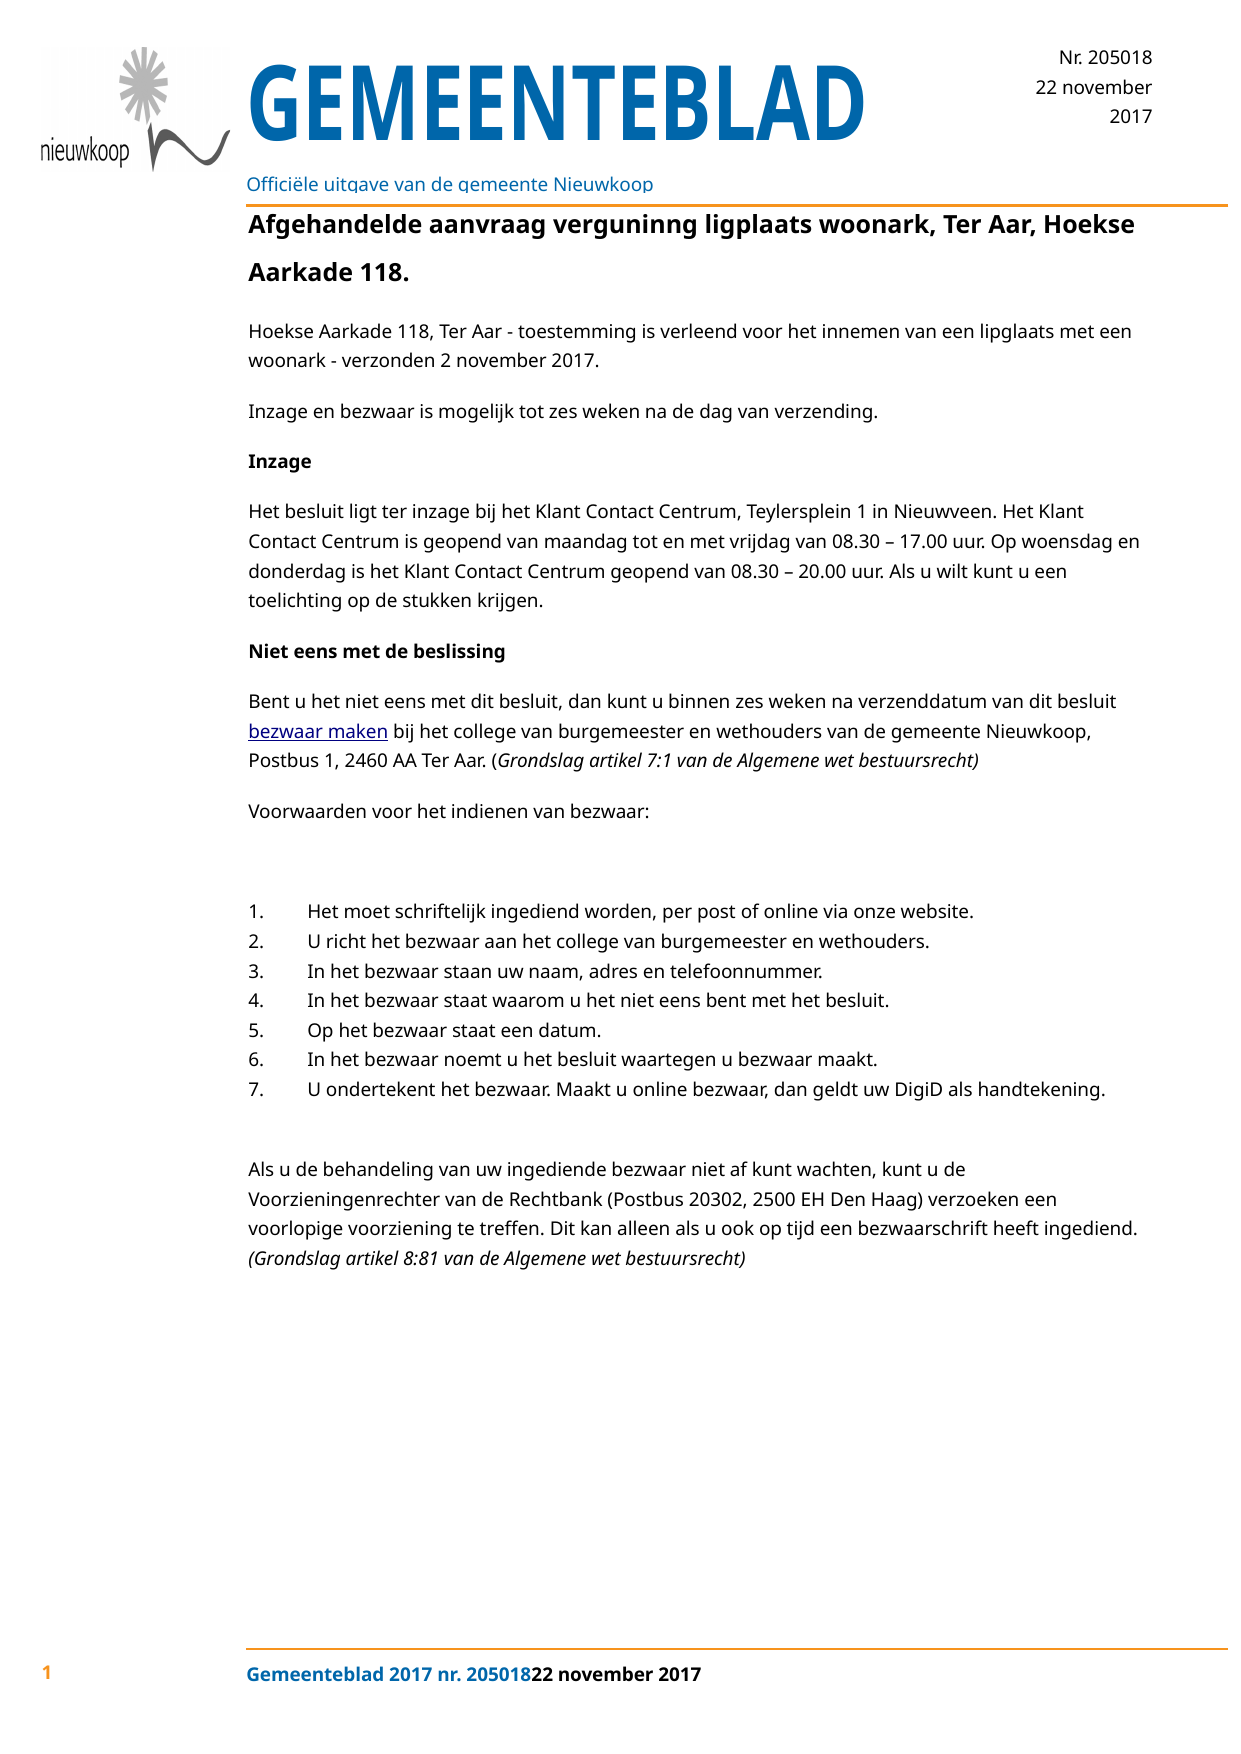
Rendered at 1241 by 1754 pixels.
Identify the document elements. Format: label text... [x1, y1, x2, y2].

text Bent u het niet eens met dit besluit, dan kunt u binnen zes weken na verzenddatum van dit besluit bezwaar maken bij het college van burgemeester en wethouders van de gemeente Nieuwkoop, Postbus 1, 2460 AA Ter Aar. (Grondslag artikel 7:1 van de Algemene wet bestuursrecht) [248, 688, 1152, 773]
text Inzage [248, 448, 1152, 474]
list Het moet schriftelijk ingediend worden, per post of online via onze website. [248, 899, 1152, 924]
list In het bezwaar staan uw naam, adres en telefoonnummer. [248, 958, 1152, 984]
list U richt het bezwaar aan het college van burgemeester en wethouders. [248, 928, 1152, 954]
text Voorwaarden voor het indienen van bezwaar: [248, 798, 1152, 824]
list In het bezwaar noemt u het besluit waartegen u bezwaar maakt. [248, 1047, 1152, 1072]
text Als u de behandeling van uw ingediende bezwaar niet af kunt wachten, kunt u de Voorzieningenrechter van de Rechtbank (Postbus 20302, 2500 EH Den Haag) verzoeken een voorlopige voorziening te treffen. Dit kan alleen als u ook op tijd een bezwaarschrift heeft ingediend. (Grondslag artikel 8:81 van de Algemene wet bestuursrecht) [248, 1156, 1152, 1271]
text Het besluit ligt ter inzage bij het Klant Contact Centrum, Teylersplein 1 in Nieuwveen. Het Klant Contact Centrum is geopend van maandag tot en met vrijdag van 08.30 – 17.00 uur. Op woensdag en donderdag is het Klant Contact Centrum geopend van 08.30 – 20.00 uur. Als u wilt kunt u een toelichting op de stukken krijgen. [248, 499, 1152, 613]
text Niet eens met de beslissing [248, 638, 1152, 664]
list Op het bezwaar staat een datum. [248, 1017, 1152, 1043]
text Hoekse Aarkade 118, Ter Aar - toestemming is verleend voor het innemen van een lipglaats met een woonark - verzonden 2 november 2017. [248, 318, 1152, 373]
text Inzage en bezwaar is mogelijk tot zes weken na de dag van verzending. [248, 398, 1152, 424]
picture [41, 47, 231, 172]
list In het bezwaar staat waarom u het niet eens bent met het besluit. [248, 987, 1152, 1013]
text Afgehandelde aanvraag verguninng ligplaats woonark, Ter Aar, Hoekse Aarkade 118. [248, 207, 1152, 288]
list U ondertekent het bezwaar. Maakt u online bezwaar, dan geldt uw DigiD als handtekening. [248, 1076, 1152, 1102]
